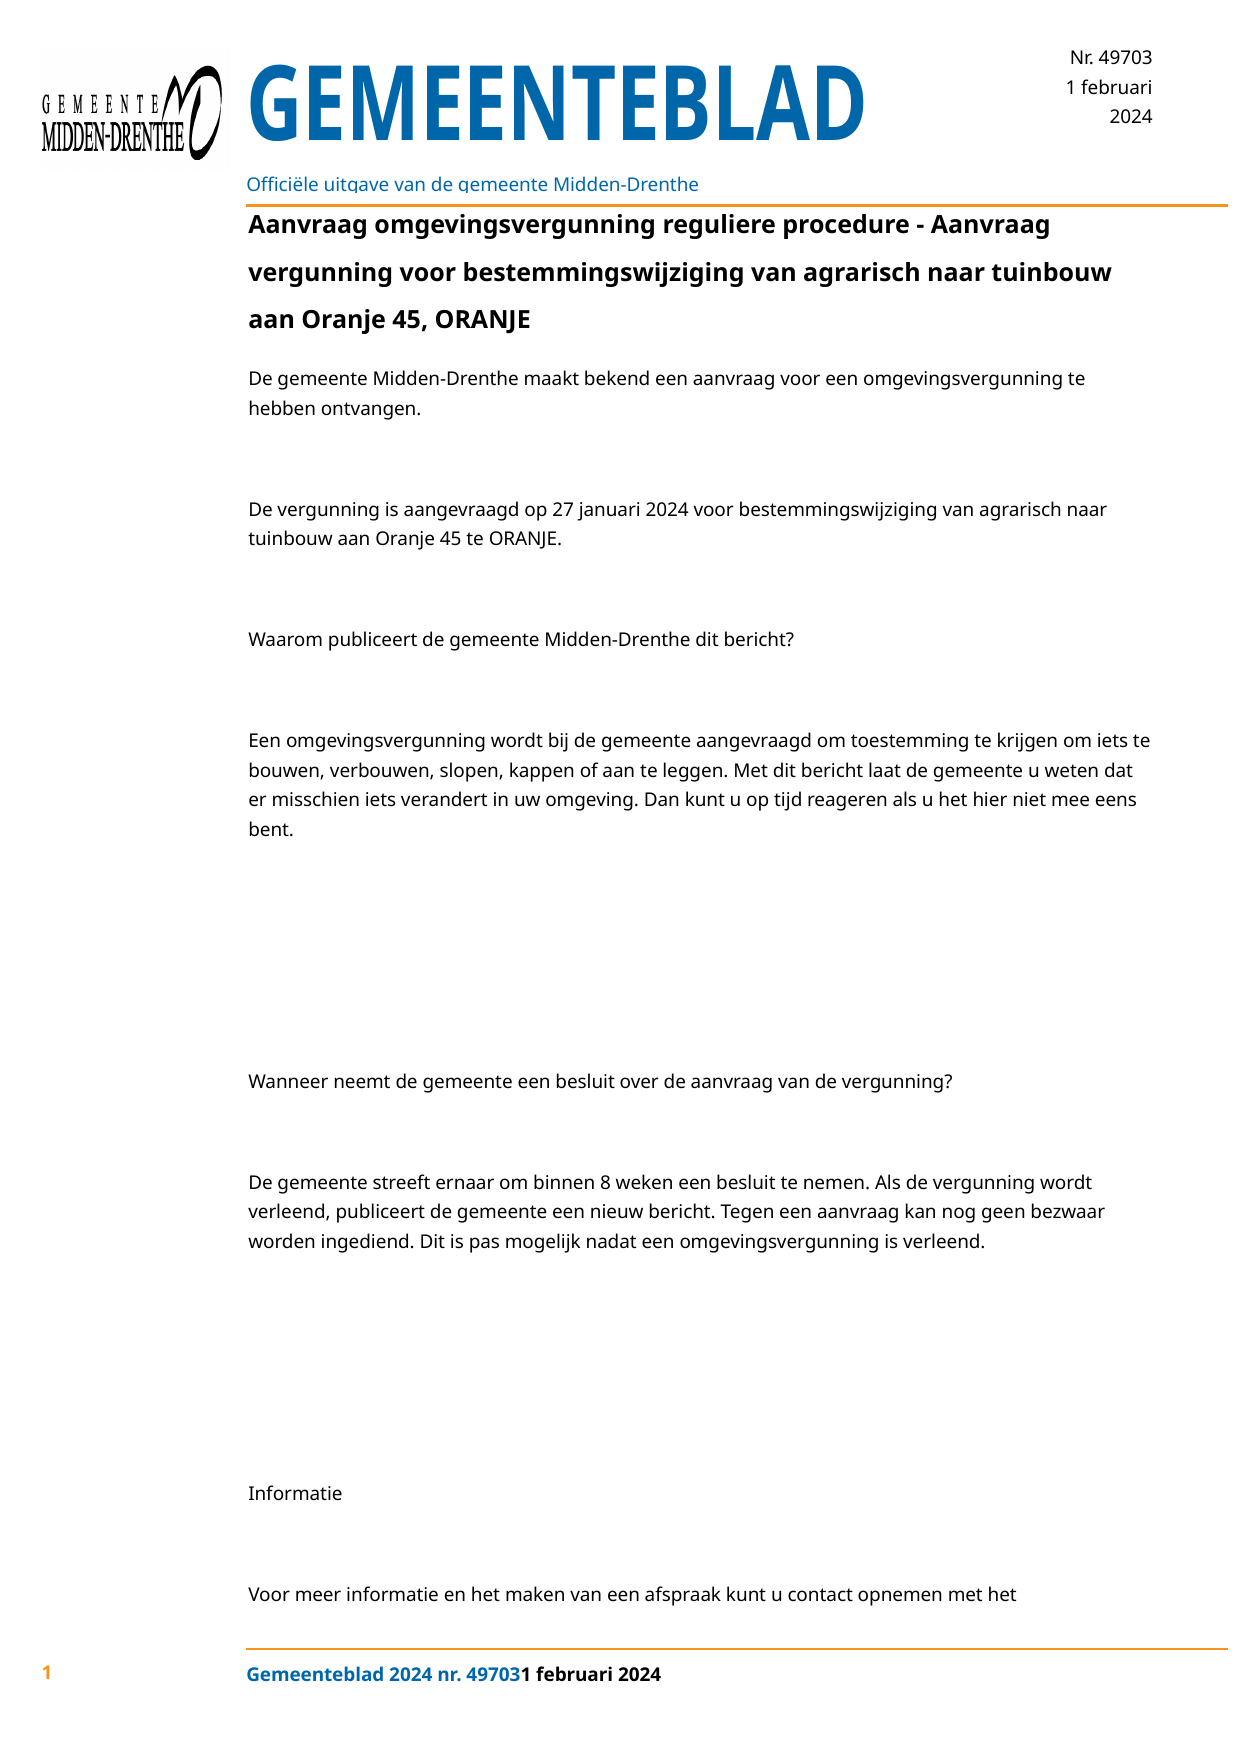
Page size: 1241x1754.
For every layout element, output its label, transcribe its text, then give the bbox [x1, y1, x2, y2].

text Een omgevingsvergunning wordt bij de gemeente aangevraagd om toestemming te krijgen om iets te bouwen, verbouwen, slopen, kappen of aan te leggen. Met dit bericht laat de gemeente u weten dat er misschien iets verandert in uw omgeving. Dan kunt u op tijd reageren als u het hier niet mee eens bent. [248, 727, 1152, 842]
picture [41, 47, 231, 172]
text Wanneer neemt de gemeente een besluit over de aanvraag van de vergunning? [248, 1068, 1152, 1094]
text De gemeente Midden-Drenthe maakt bekend een aanvraag voor een omgevingsvergunning te hebben ontvangen. [248, 366, 1152, 421]
text Voor meer informatie en het maken van een afspraak kunt u contact opnemen met het [248, 1581, 1152, 1607]
text De gemeente streeft ernaar om binnen 8 weken een besluit te nemen. Als de vergunning wordt verleend, publiceert de gemeente een nieuw bericht. Tegen een aanvraag kan nog geen bezwaar worden ingediend. Dit is pas mogelijk nadat een omgevingsvergunning is verleend. [248, 1169, 1152, 1254]
text Waarom publiceert de gemeente Midden-Drenthe dit bericht? [248, 626, 1152, 652]
text Aanvraag omgevingsvergunning reguliere procedure - Aanvraag vergunning voor bestemmingswijziging van agrarisch naar tuinbouw aan Oranje 45, ORANJE [248, 207, 1152, 336]
text Informatie [248, 1480, 1152, 1506]
text De vergunning is aangevraagd op 27 januari 2024 voor bestemmingswijziging van agrarisch naar tuinbouw aan Oranje 45 te ORANJE. [248, 496, 1152, 551]
